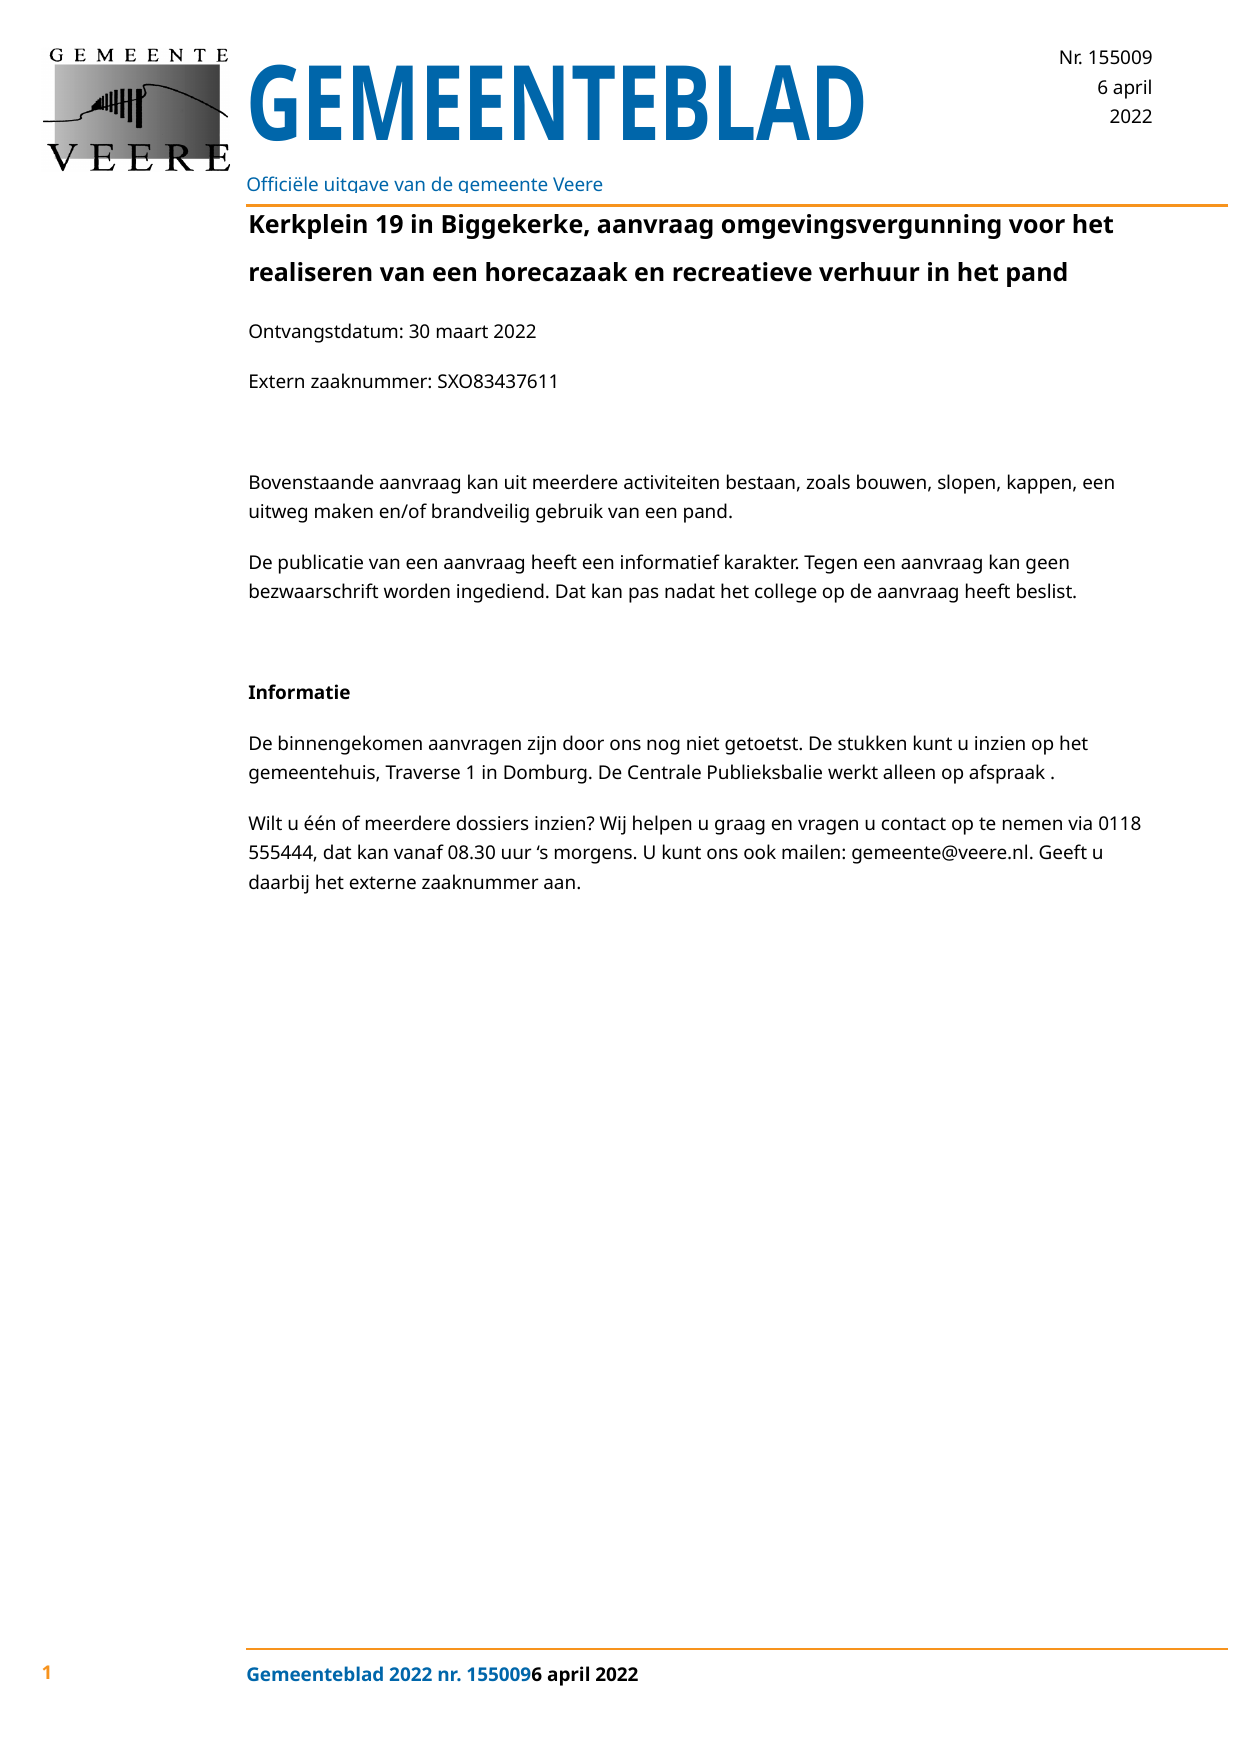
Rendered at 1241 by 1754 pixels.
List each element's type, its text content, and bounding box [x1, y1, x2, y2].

picture [41, 47, 231, 172]
text Extern zaaknummer: SXO83437611 [248, 368, 1152, 394]
text De publicatie van een aanvraag heeft een informatief karakter. Tegen een aanvraag kan geen bezwaarschrift worden ingediend. Dat kan pas nadat het college op de aanvraag heeft beslist. [248, 549, 1152, 604]
text Bovenstaande aanvraag kan uit meerdere activiteiten bestaan, zoals bouwen, slopen, kappen, een uitweg maken en/of brandveilig gebruik van een pand. [248, 469, 1152, 524]
text Informatie [248, 679, 1152, 705]
text De binnengekomen aanvragen zijn door ons nog niet getoetst. De stukken kunt u inzien op het gemeentehuis, Traverse 1 in Domburg. De Centrale Publieksbalie werkt alleen op afspraak . [248, 730, 1152, 785]
text Ontvangstdatum: 30 maart 2022 [248, 318, 1152, 344]
text Kerkplein 19 in Biggekerke, aanvraag omgevingsvergunning voor het realiseren van een horecazaak en recreatieve verhuur in het pand [248, 207, 1152, 288]
text Wilt u één of meerdere dossiers inzien? Wij helpen u graag en vragen u contact op te nemen via 0118 555444, dat kan vanaf 08.30 uur ‘s morgens. U kunt ons ook mailen: gemeente@veere.nl. Geeft u daarbij het externe zaaknummer aan. [248, 810, 1152, 895]
